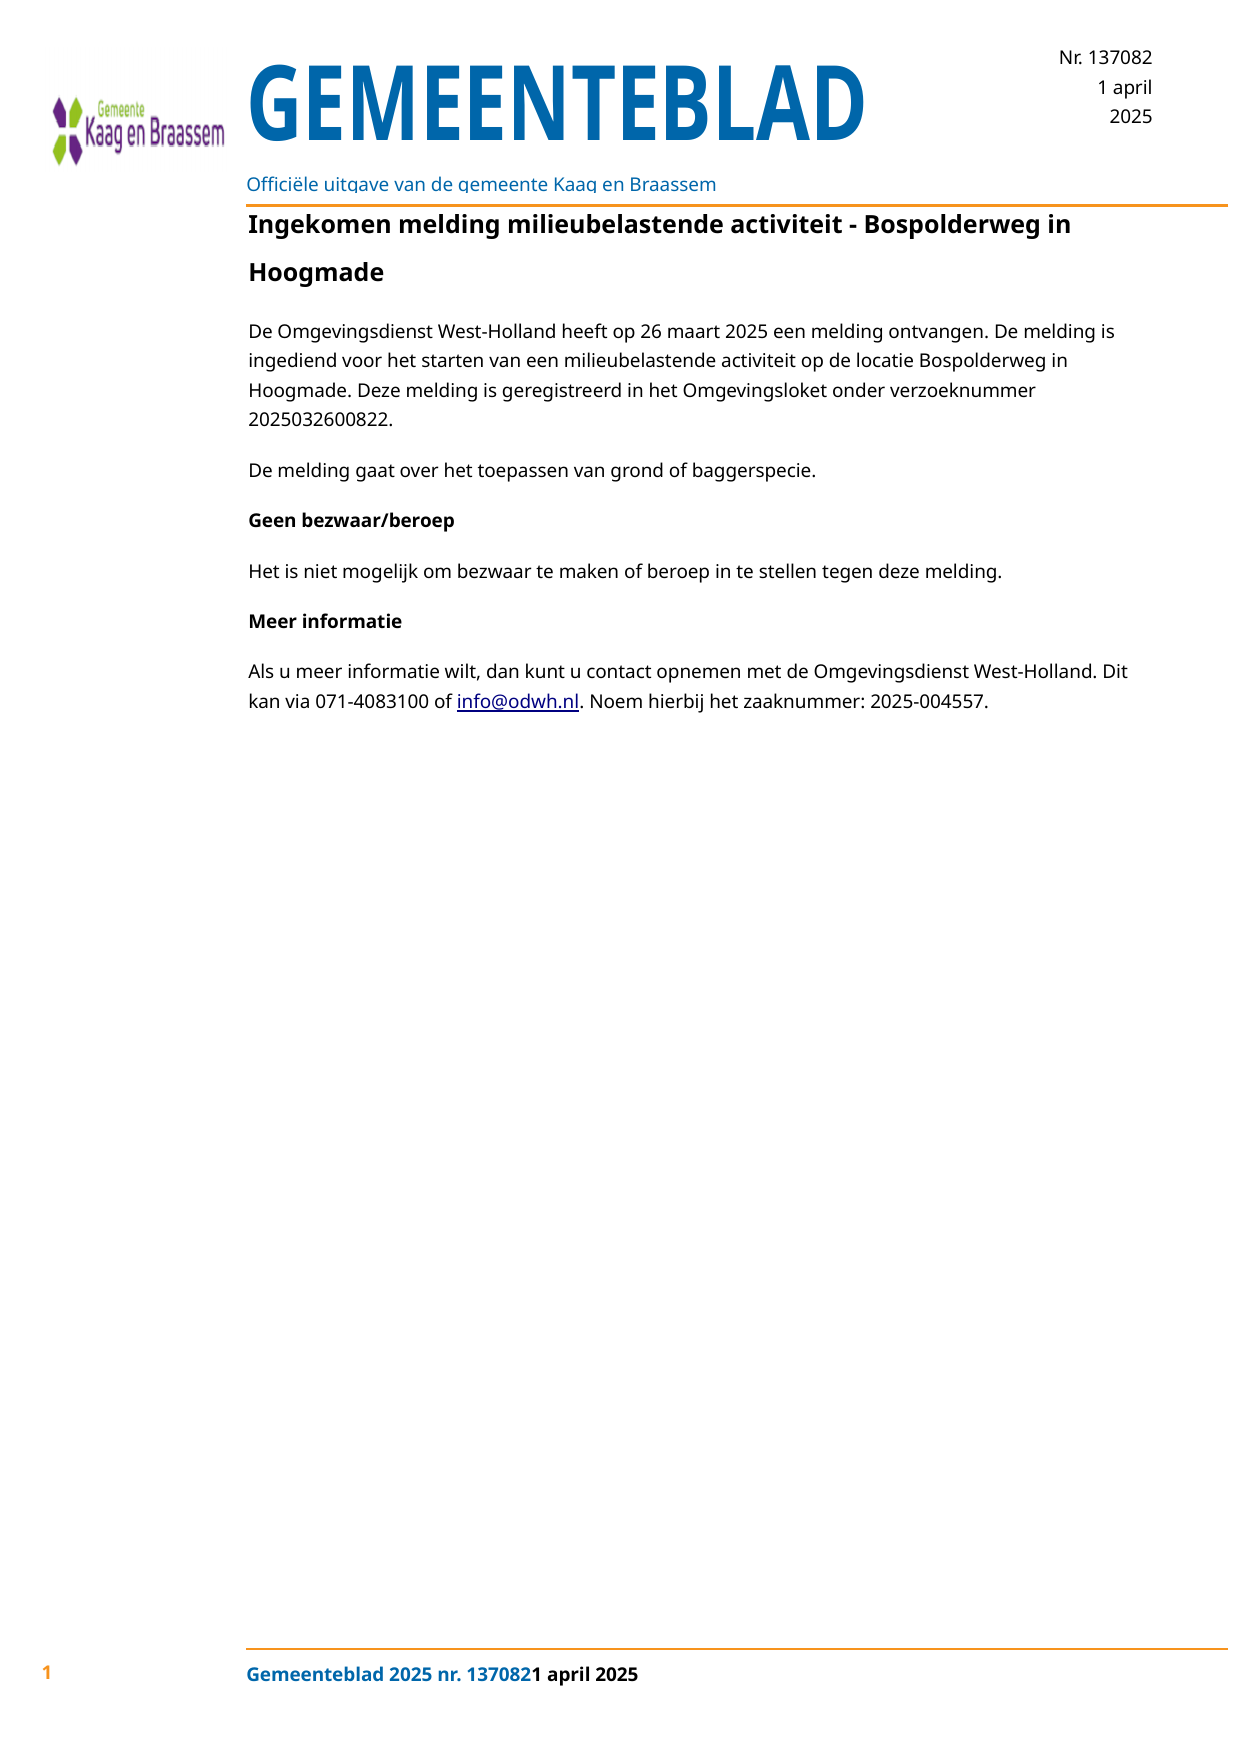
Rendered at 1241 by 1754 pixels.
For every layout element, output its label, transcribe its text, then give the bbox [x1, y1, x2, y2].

text Als u meer informatie wilt, dan kunt u contact opnemen met de Omgevingsdienst West-Holland. Dit kan via 071-4083100 of info@odwh.nl. Noem hierbij het zaaknummer: 2025-004557. [248, 659, 1152, 714]
text Ingekomen melding milieubelastende activiteit - Bospolderweg in Hoogmade [248, 207, 1152, 288]
text De Omgevingsdienst West-Holland heeft op 26 maart 2025 een melding ontvangen. De melding is ingediend voor het starten van een milieubelastende activiteit op de locatie Bospolderweg in Hoogmade. Deze melding is geregistreerd in het Omgevingsloket onder verzoeknummer 2025032600822. [248, 318, 1152, 432]
text De melding gaat over het toepassen van grond of baggerspecie. [248, 457, 1152, 483]
text Het is niet mogelijk om bezwaar te maken of beroep in te stellen tegen deze melding. [248, 558, 1152, 584]
picture [41, 47, 231, 172]
text Meer informatie [248, 608, 1152, 634]
text Geen bezwaar/beroep [248, 507, 1152, 533]
